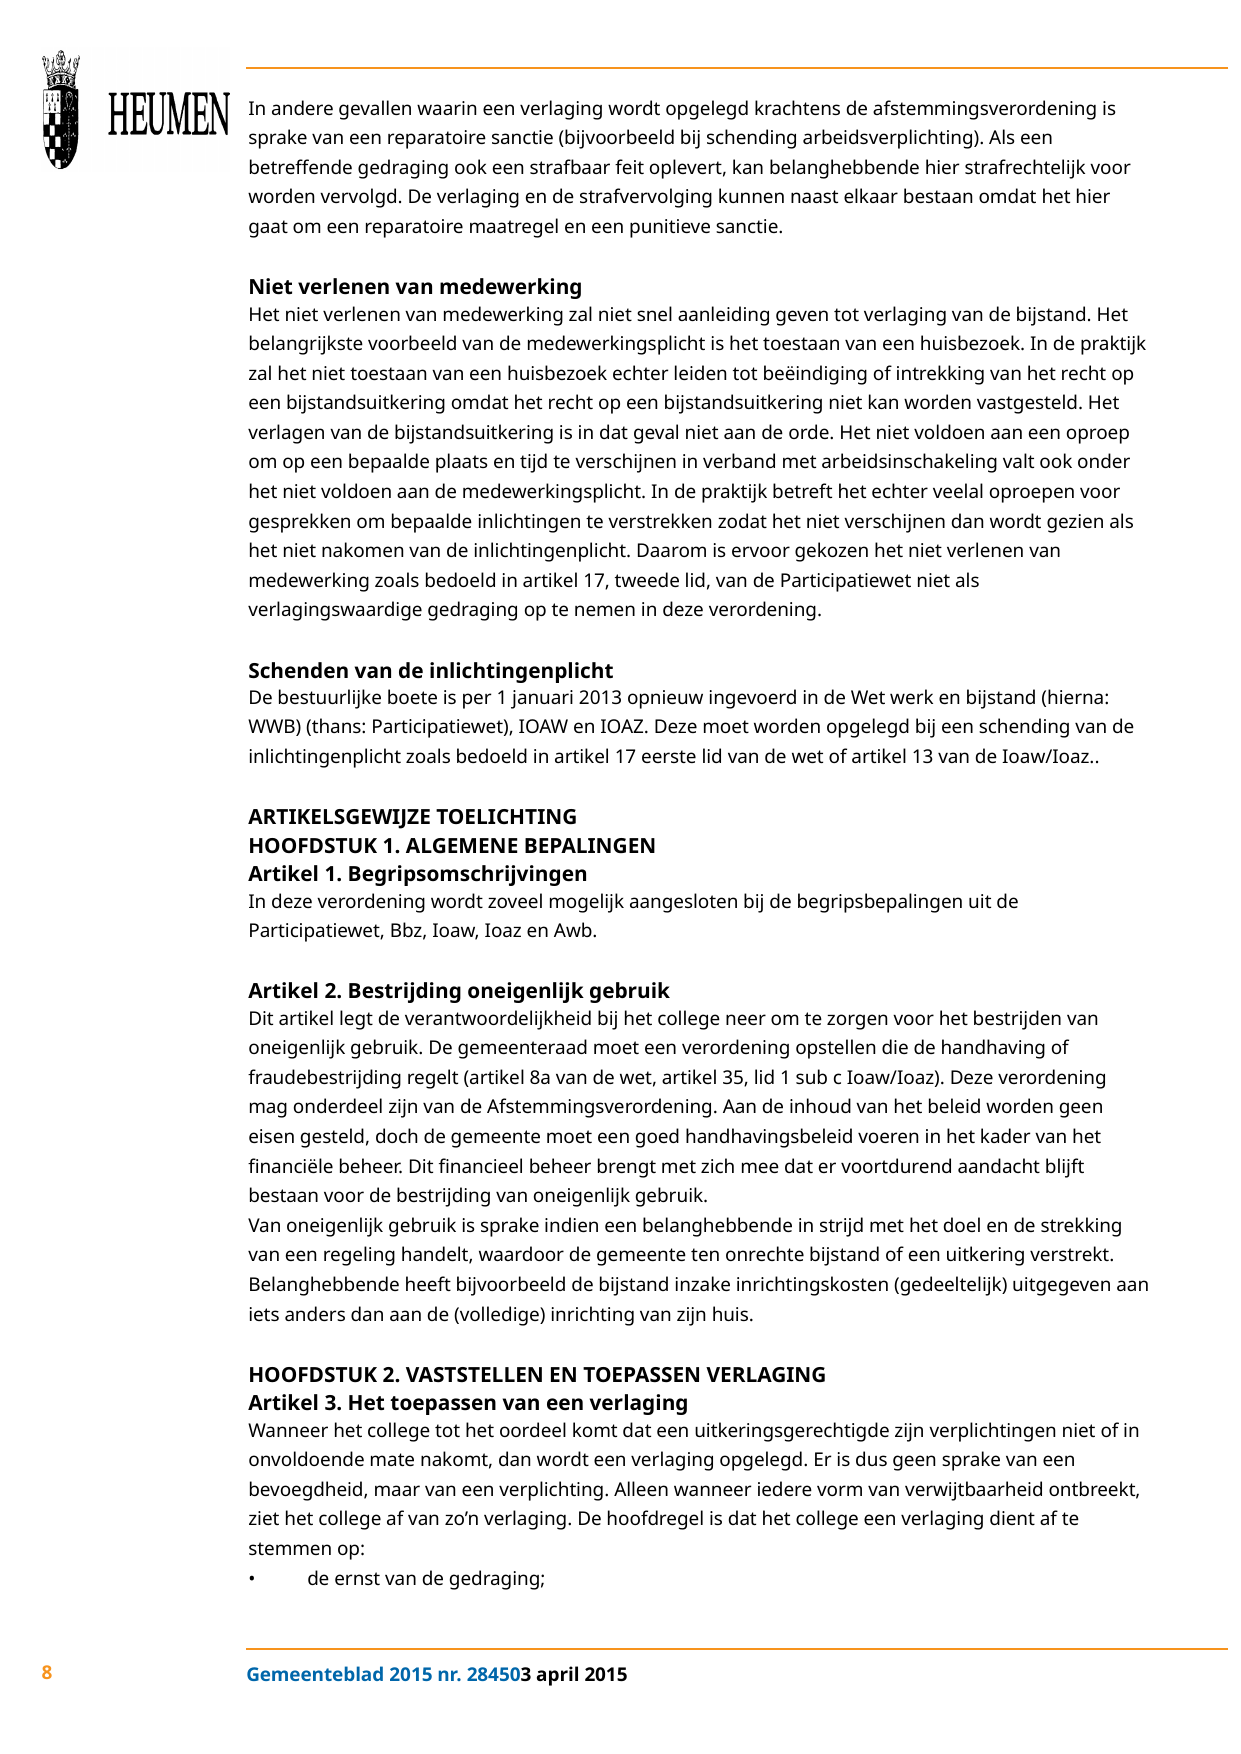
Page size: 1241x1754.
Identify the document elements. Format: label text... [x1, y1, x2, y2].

text Artikel 1. Begripsomschrijvingen [248, 859, 1152, 888]
text De bestuurlijke boete is per 1 januari 2013 opnieuw ingevoerd in de Wet werk en bijstand (hierna: WWB) (thans: Participatiewet), IOAW en IOAZ. Deze moet worden opgelegd bij een schending van de inlichtingenplicht zoals bedoeld in artikel 17 eerste lid van de wet of artikel 13 van de Ioaw/Ioaz.. [248, 684, 1152, 769]
text ARTIKELSGEWIJZE TOELICHTING [248, 802, 1152, 831]
text HOOFDSTUK 1. ALGEMENE BEPALINGEN [248, 831, 1152, 859]
text Schenden van de inlichtingenplicht [248, 656, 1152, 684]
text oneigenlijk gebruik. De gemeenteraad moet een verordening opstellen die de handhaving of fraudebestrijding regelt (artikel 8a van de wet, artikel 35, lid 1 sub c Ioaw/Ioaz). Deze verordening mag onderdeel zijn van de Afstemmingsverordening. Aan de inhoud van het beleid worden geen eisen gesteld, doch de gemeente moet een goed handhavingsbeleid voeren in het kader van het financiële beheer. Dit financieel beheer brengt met zich mee dat er voortdurend aandacht blijft bestaan voor de bestrijding van oneigenlijk gebruik. [248, 1034, 1152, 1208]
text Van oneigenlijk gebruik is sprake indien een belanghebbende in strijd met het doel en de strekking van een regeling handelt, waardoor de gemeente ten onrechte bijstand of een uitkering verstrekt. Belanghebbende heeft bijvoorbeeld de bijstand inzake inrichtingskosten (gedeeltelijk) uitgegeven aan iets anders dan aan de (volledige) inrichting van zijn huis. [248, 1212, 1152, 1327]
text Dit artikel legt de verantwoordelijkheid bij het college neer om te zorgen voor het bestrijden van [248, 1005, 1152, 1031]
text In andere gevallen waarin een verlaging wordt opgelegd krachtens de afstemmingsverordening is sprake van een reparatoire sanctie (bijvoorbeeld bij schending arbeidsverplichting). Als een betreffende gedraging ook een strafbaar feit oplevert, kan belanghebbende hier strafrechtelijk voor worden vervolgd. De verlaging en de strafvervolging kunnen naast elkaar bestaan omdat het hier gaat om een reparatoire maatregel en een punitieve sanctie. [248, 95, 1152, 239]
text Het niet verlenen van medewerking zal niet snel aanleiding geven tot verlaging van de bijstand. Het belangrijkste voorbeeld van de medewerkingsplicht is het toestaan van een huisbezoek. In de praktijk zal het niet toestaan van een huisbezoek echter leiden tot beëindiging of intrekking van het recht op een bijstandsuitkering omdat het recht op een bijstandsuitkering niet kan worden vastgesteld. Het verlagen van de bijstandsuitkering is in dat geval niet aan de orde. Het niet voldoen aan een oproep om op een bepaalde plaats en tijd te verschijnen in verband met arbeidsinschakeling valt ook onder het niet voldoen aan de medewerkingsplicht. In de praktijk betreft het echter veelal oproepen voor gesprekken om bepaalde inlichtingen te verstrekken zodat het niet verschijnen dan wordt gezien als het niet nakomen van de inlichtingenplicht. Daarom is ervoor gekozen het niet verlenen van medewerking zoals bedoeld in artikel 17, tweede lid, van de Participatiewet niet als verlagingswaardige gedraging op te nemen in deze verordening. [248, 301, 1152, 622]
text Niet verlenen van medewerking [248, 272, 1152, 301]
text Artikel 2. Bestrijding oneigenlijk gebruik [248, 977, 1152, 1005]
text HOOFDSTUK 2. VASTSTELLEN EN TOEPASSEN VERLAGING [248, 1360, 1152, 1388]
text Artikel 3. Het toepassen van een verlaging [248, 1388, 1152, 1417]
text In deze verordening wordt zoveel mogelijk aangesloten bij de begripsbepalingen uit de Participatiewet, Bbz, Ioaw, Ioaz en Awb. [248, 888, 1152, 943]
list de ernst van de gedraging; [248, 1565, 1152, 1591]
text Wanneer het college tot het oordeel komt dat een uitkeringsgerechtigde zijn verplichtingen niet of in onvoldoende mate nakomt, dan wordt een verlaging opgelegd. Er is dus geen sprake van een bevoegdheid, maar van een verplichting. Alleen wanneer iedere vorm van verwijtbaarheid ontbreekt, ziet het college af van zo’n verlaging. De hoofdregel is dat het college een verlaging dient af te stemmen op: [248, 1417, 1152, 1561]
picture [41, 47, 231, 172]
